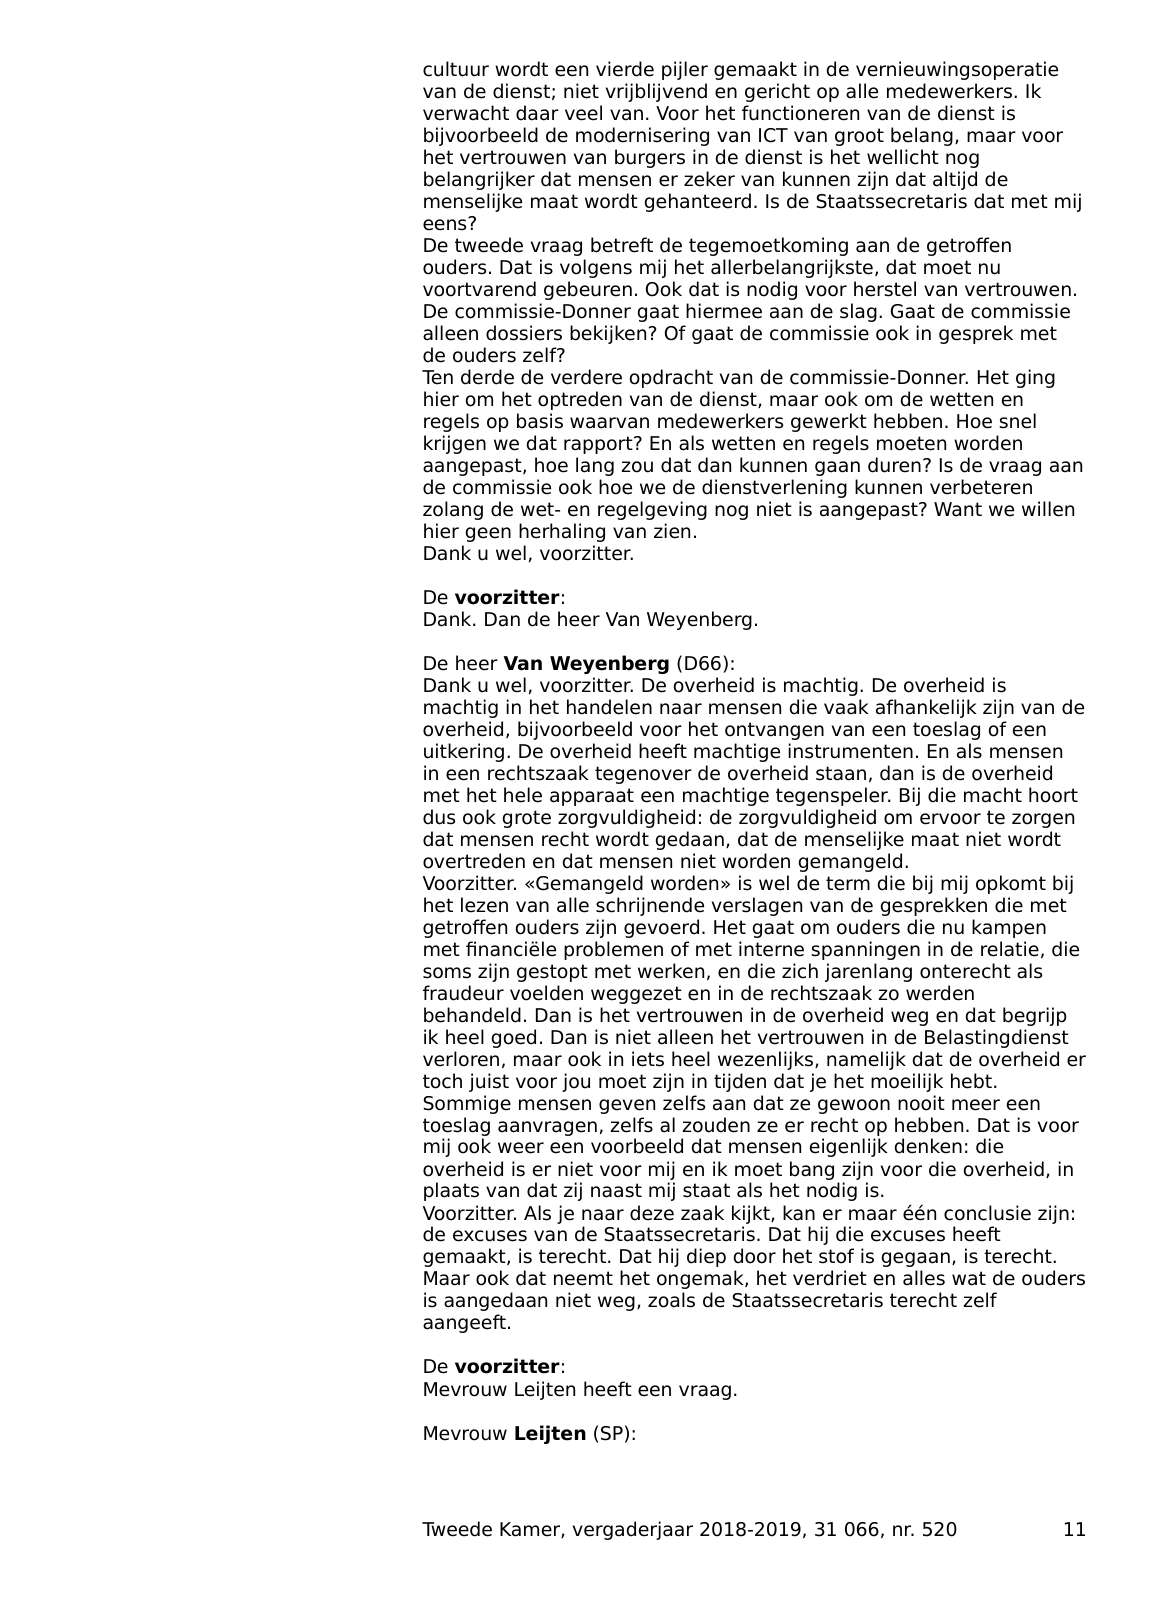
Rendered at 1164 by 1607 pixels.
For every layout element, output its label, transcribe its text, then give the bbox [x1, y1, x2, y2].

text Dank u wel, voorzitter. [422, 543, 1087, 564]
text Mevrouw Leijten (SP): [422, 1423, 1087, 1444]
text De tweede vraag betreft de tegemoetkoming aan de getroffen ouders. Dat is volgens mij het allerbelangrijkste, dat moet nu voortvarend gebeuren. Ook dat is nodig voor herstel van vertrouwen. De commissie-Donner gaat hiermee aan de slag. Gaat de commissie alleen dossiers bekijken? Of gaat de commissie ook in gesprek met de ouders zelf? [422, 235, 1087, 367]
text De voorzitter: [422, 1356, 1087, 1378]
text cultuur wordt een vierde pijler gemaakt in de vernieuwingsoperatie van de dienst; niet vrijblijvend en gericht op alle medewerkers. Ik verwacht daar veel van. Voor het functioneren van de dienst is bijvoorbeeld de modernisering van ICT van groot belang, maar voor het vertrouwen van burgers in de dienst is het wellicht nog belangrijker dat mensen er zeker van kunnen zijn dat altijd de menselijke maat wordt gehanteerd. Is de Staatssecretaris dat met mij eens? [422, 59, 1087, 235]
text Dank u wel, voorzitter. De overheid is machtig. De overheid is machtig in het handelen naar mensen die vaak afhankelijk zijn van de overheid, bijvoorbeeld voor het ontvangen van een toeslag of een uitkering. De overheid heeft machtige instrumenten. En als mensen in een rechtszaak tegenover de overheid staan, dan is de overheid met het hele apparaat een machtige tegenspeler. Bij die macht hoort dus ook grote zorgvuldigheid: de zorgvuldigheid om ervoor te zorgen dat mensen recht wordt gedaan, dat de menselijke maat niet wordt overtreden en dat mensen niet worden gemangeld. [422, 675, 1087, 873]
text Voorzitter. Als je naar deze zaak kijkt, kan er maar één conclusie zijn: de excuses van de Staatssecretaris. Dat hij die excuses heeft gemaakt, is terecht. Dat hij diep door het stof is gegaan, is terecht. Maar ook dat neemt het ongemak, het verdriet en alles wat de ouders is aangedaan niet weg, zoals de Staatssecretaris terecht zelf aangeeft. [422, 1202, 1087, 1334]
text Voorzitter. «Gemangeld worden» is wel de term die bij mij opkomt bij het lezen van alle schrijnende verslagen van de gesprekken die met getroffen ouders zijn gevoerd. Het gaat om ouders die nu kampen met financiële problemen of met interne spanningen in de relatie, die soms zijn gestopt met werken, en die zich jarenlang onterecht als fraudeur voelden weggezet en in de rechtszaak zo werden behandeld. Dan is het vertrouwen in de overheid weg en dat begrijp ik heel goed. Dan is niet alleen het vertrouwen in de Belastingdienst verloren, maar ook in iets heel wezenlijks, namelijk dat de overheid er toch juist voor jou moet zijn in tijden dat je het moeilijk hebt. Sommige mensen geven zelfs aan dat ze gewoon nooit meer een toeslag aanvragen, zelfs al zouden ze er recht op hebben. Dat is voor mij ook weer een voorbeeld dat mensen eigenlijk denken: die overheid is er niet voor mij en ik moet bang zijn voor die overheid, in plaats van dat zij naast mij staat als het nodig is. [422, 873, 1087, 1202]
text Mevrouw Leijten heeft een vraag. [422, 1378, 1087, 1400]
text Dank. Dan de heer Van Weyenberg. [422, 609, 1087, 631]
text De heer Van Weyenberg (D66): [422, 653, 1087, 675]
text Ten derde de verdere opdracht van de commissie-Donner. Het ging hier om het optreden van de dienst, maar ook om de wetten en regels op basis waarvan medewerkers gewerkt hebben. Hoe snel krijgen we dat rapport? En als wetten en regels moeten worden aangepast, hoe lang zou dat dan kunnen gaan duren? Is de vraag aan de commissie ook hoe we de dienstverlening kunnen verbeteren zolang de wet- en regelgeving nog niet is aangepast? Want we willen hier geen herhaling van zien. [422, 367, 1087, 543]
text De voorzitter: [422, 587, 1087, 609]
